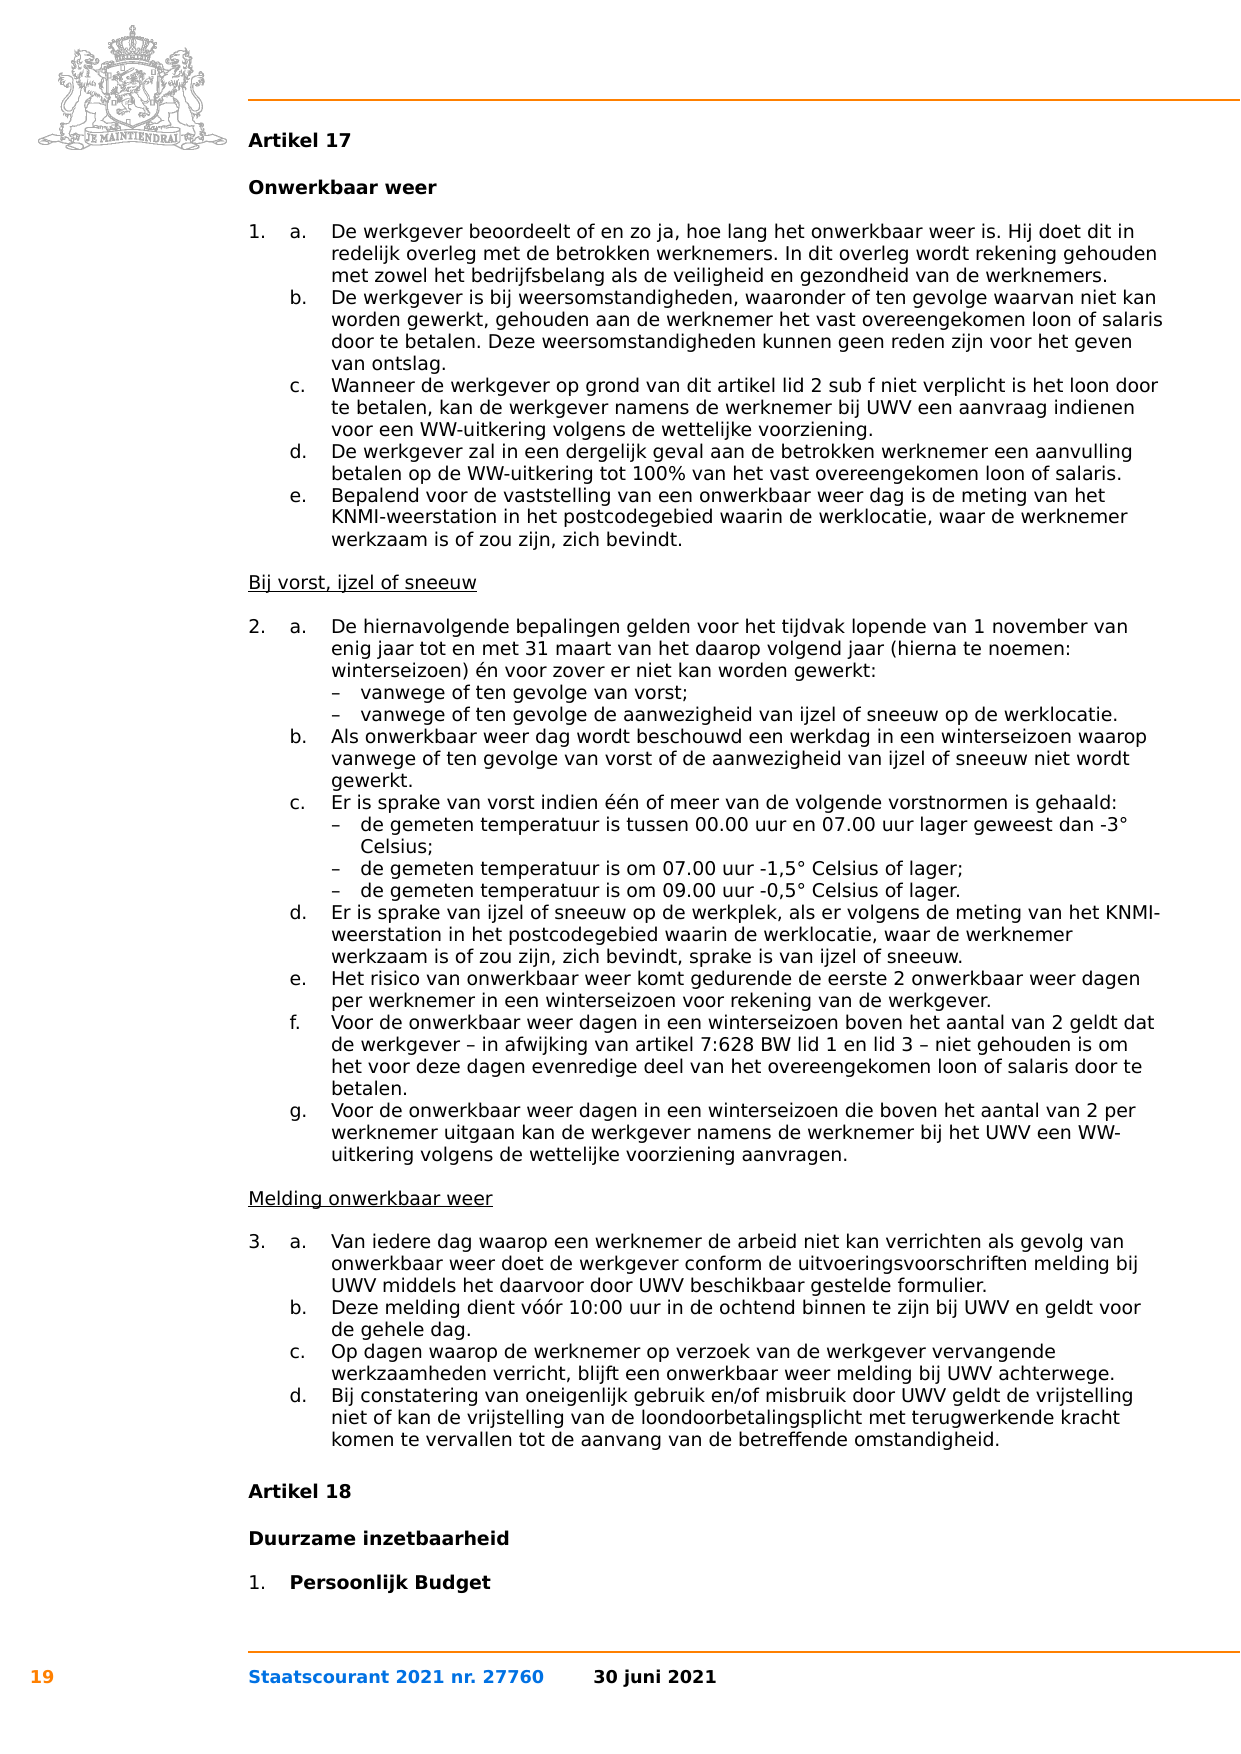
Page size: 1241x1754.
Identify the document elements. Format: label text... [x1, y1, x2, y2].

text f. Voor de onwerkbaar weer dagen in een winterseizoen boven het aantal van 2 geldt dat de werkgever – in afwijking van artikel 7:628 BW lid 1 en lid 3 – niet gehouden is om het voor deze dagen evenredige deel van het overeengekomen loon of salaris door te betalen. [289, 1012, 1163, 1100]
subtitle Melding onwerkbaar weer [248, 1187, 1163, 1209]
text 1. a. De werkgever beoordeelt of en zo ja, hoe lang het onwerkbaar weer is. Hij doet dit in redelijk overleg met de betrokken werknemers. In dit overleg wordt rekening gehouden met zowel het bedrijfsbelang als de veiligheid en gezondheid van de werknemers. [248, 221, 1163, 287]
text – de gemeten temperatuur is om 07.00 uur -1,5° Celsius of lager; [331, 858, 1163, 880]
text b. Deze melding dient vóór 10:00 uur in de ochtend binnen te zijn bij UWV en geldt voor de gehele dag. [289, 1297, 1163, 1341]
subtitle Bij vorst, ijzel of sneeuw [248, 572, 1163, 594]
text – de gemeten temperatuur is om 09.00 uur -0,5° Celsius of lager. [331, 880, 1163, 902]
subtitle Onwerkbaar weer [248, 177, 1163, 199]
text d. Er is sprake van ijzel of sneeuw op de werkplek, als er volgens de meting van het KNMI-weerstation in het postcodegebied waarin de werklocatie, waar de werknemer werkzaam is of zou zijn, zich bevindt, sprake is van ijzel of sneeuw. [289, 902, 1163, 968]
text d. Bij constatering van oneigenlijk gebruik en/of misbruik door UWV geldt de vrijstelling niet of kan de vrijstelling van de loondoorbetalingsplicht met terugwerkende kracht komen te vervallen tot de aanvang van de betreffende omstandigheid. [289, 1385, 1163, 1451]
text c. Er is sprake van vorst indien één of meer van de volgende vorstnormen is gehaald: [289, 792, 1163, 814]
subtitle Duurzame inzetbaarheid [248, 1528, 1163, 1550]
text c. Op dagen waarop de werknemer op verzoek van de werkgever vervangende werkzaamheden verricht, blijft een onwerkbaar weer melding bij UWV achterwege. [289, 1341, 1163, 1385]
text e. Het risico van onwerkbaar weer komt gedurende de eerste 2 onwerkbaar weer dagen per werknemer in een winterseizoen voor rekening van de werkgever. [289, 968, 1163, 1012]
text – de gemeten temperatuur is tussen 00.00 uur en 07.00 uur lager geweest dan -3° Celsius; [331, 814, 1163, 858]
subtitle Artikel 17 [248, 130, 1163, 152]
text 2. a. De hiernavolgende bepalingen gelden voor het tijdvak lopende van 1 november van enig jaar tot en met 31 maart van het daarop volgend jaar (hierna te noemen: winterseizoen) én voor zover er niet kan worden gewerkt: [248, 616, 1163, 682]
text 3. a. Van iedere dag waarop een werknemer de arbeid niet kan verrichten als gevolg van onwerkbaar weer doet de werkgever conform de uitvoeringsvoorschriften melding bij UWV middels het daarvoor door UWV beschikbaar gestelde formulier. [248, 1231, 1163, 1297]
text – vanwege of ten gevolge de aanwezigheid van ijzel of sneeuw op de werklocatie. [331, 704, 1163, 726]
text d. De werkgever zal in een dergelijk geval aan de betrokken werknemer een aanvulling betalen op de WW-uitkering tot 100% van het vast overeengekomen loon of salaris. [289, 441, 1163, 484]
text g. Voor de onwerkbaar weer dagen in een winterseizoen die boven het aantal van 2 per werknemer uitgaan kan de werkgever namens de werknemer bij het UWV een WW-uitkering volgens de wettelijke voorziening aanvragen. [289, 1100, 1163, 1166]
text b. Als onwerkbaar weer dag wordt beschouwd een werkdag in een winterseizoen waarop vanwege of ten gevolge van vorst of de aanwezigheid van ijzel of sneeuw niet wordt gewerkt. [289, 726, 1163, 792]
text b. De werkgever is bij weersomstandigheden, waaronder of ten gevolge waarvan niet kan worden gewerkt, gehouden aan de werknemer het vast overeengekomen loon of salaris door te betalen. Deze weersomstandigheden kunnen geen reden zijn voor het geven van ontslag. [289, 287, 1163, 374]
text c. Wanneer de werkgever op grond van dit artikel lid 2 sub f niet verplicht is het loon door te betalen, kan de werkgever namens de werknemer bij UWV een aanvraag indienen voor een WW-uitkering volgens de wettelijke voorziening. [289, 374, 1163, 441]
text – vanwege of ten gevolge van vorst; [331, 682, 1163, 704]
text e. Bepalend voor de vaststelling van een onwerkbaar weer dag is de meting van het KNMI-weerstation in het postcodegebied waarin de werklocatie, waar de werknemer werkzaam is of zou zijn, zich bevindt. [289, 484, 1163, 550]
text 1. Persoonlijk Budget [248, 1572, 1163, 1594]
picture [38, 25, 227, 150]
subtitle Artikel 18 [248, 1481, 1163, 1503]
